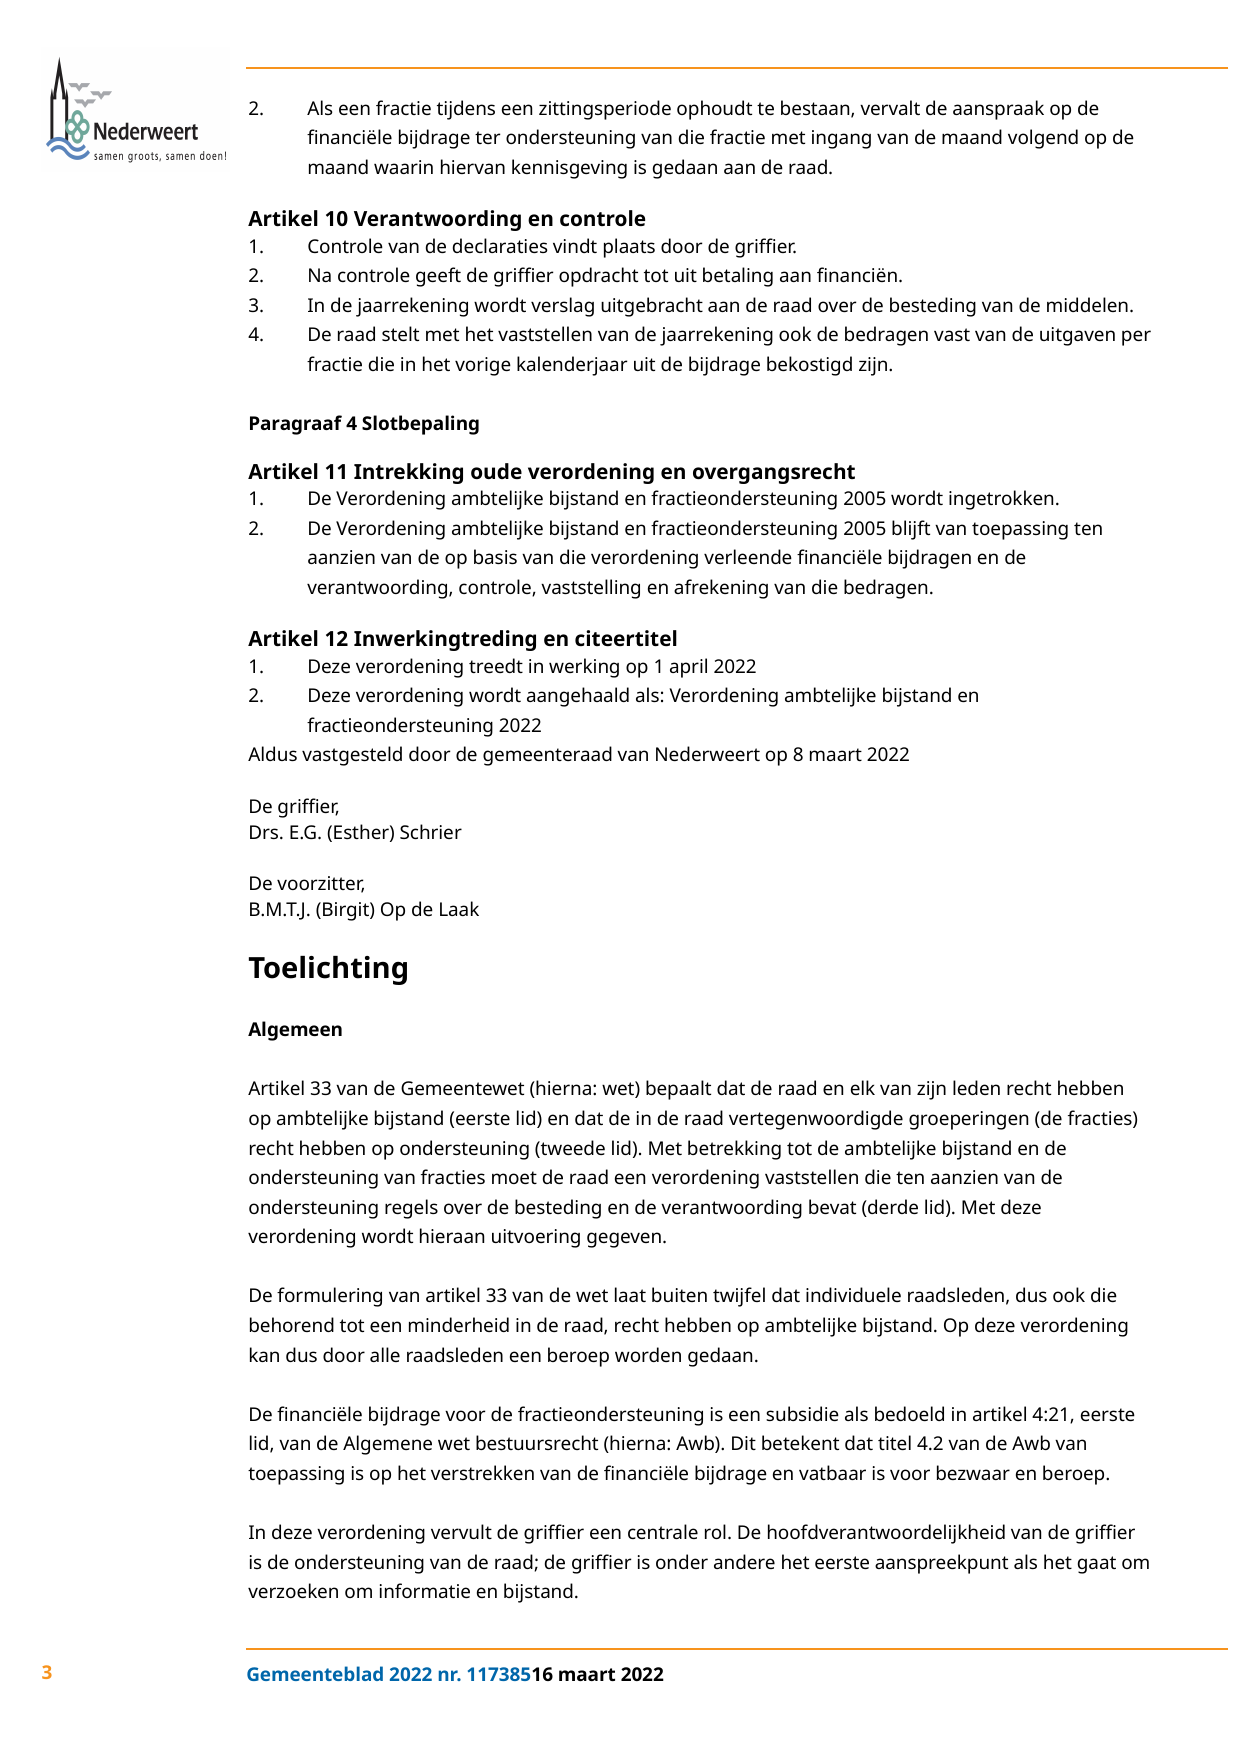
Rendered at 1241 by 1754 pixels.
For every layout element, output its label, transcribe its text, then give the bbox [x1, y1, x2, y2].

list In de jaarrekening wordt verslag uitgebracht aan de raad over de besteding van de middelen. [248, 292, 1152, 318]
text De voorzitter, [248, 870, 1152, 896]
list Na controle geeft de griffier opdracht tot uit betaling aan financiën. [248, 262, 1152, 288]
picture [41, 47, 231, 172]
list De Verordening ambtelijke bijstand en fractieondersteuning 2005 wordt ingetrokken. [248, 485, 1152, 511]
list De Verordening ambtelijke bijstand en fractieondersteuning 2005 blijft van toepassing ten aanzien van de op basis van die verordening verleende financiële bijdragen en de verantwoording, controle, vaststelling en afrekening van die bedragen. [248, 515, 1152, 600]
text De financiële bijdrage voor de fractieondersteuning is een subsidie als bedoeld in artikel 4:21, eerste lid, van de Algemene wet bestuursrecht (hierna: Awb). Dit betekent dat titel 4.2 van de Awb van toepassing is op het verstrekken van de financiële bijdrage en vatbaar is voor bezwaar en beroep. [248, 1401, 1152, 1486]
list Deze verordening treedt in werking op 1 april 2022 [248, 653, 1152, 679]
text Algemeen [248, 1016, 1152, 1042]
text Artikel 10 Verantwoording en controle [248, 204, 1152, 233]
text Artikel 12 Inwerkingtreding en citeertitel [248, 624, 1152, 653]
text De griffier, [248, 793, 1152, 819]
text Artikel 33 van de Gemeentewet (hierna: wet) bepaalt dat de raad en elk van zijn leden recht hebben op ambtelijke bijstand (eerste lid) en dat de in de raad vertegenwoordigde groeperingen (de fracties) recht hebben op ondersteuning (tweede lid). Met betrekking tot de ambtelijke bijstand en de ondersteuning van fracties moet de raad een verordening vaststellen die ten aanzien van de ondersteuning regels over de besteding en de verantwoording bevat (derde lid). Met deze verordening wordt hieraan uitvoering gegeven. [248, 1076, 1152, 1249]
list Deze verordening wordt aangehaald als: Verordening ambtelijke bijstand en fractieondersteuning 2022 [248, 682, 1152, 738]
text Paragraaf 4 Slotbepaling [248, 410, 1152, 436]
list Controle van de declaraties vindt plaats door de griffier. [248, 233, 1152, 258]
text Toelichting [248, 947, 1152, 987]
text In deze verordening vervult de griffier een centrale rol. De hoofdverantwoordelijkheid van de griffier is de ondersteuning van de raad; de griffier is onder andere het eerste aanspreekpunt als het gaat om verzoeken om informatie en bijstand. [248, 1519, 1152, 1604]
text Drs. E.G. (Esther) Schrier [248, 819, 1152, 844]
list De raad stelt met het vaststellen van de jaarrekening ook de bedragen vast van de uitgaven per fractie die in het vorige kalenderjaar uit de bijdrage bekostigd zijn. [248, 322, 1152, 377]
text Aldus vastgesteld door de gemeenteraad van Nederweert op 8 maart 2022 [248, 742, 1152, 767]
text Artikel 11 Intrekking oude verordening en overgangsrecht [248, 457, 1152, 485]
text De formulering van artikel 33 van de wet laat buiten twijfel dat individuele raadsleden, dus ook die behorend tot een minderheid in de raad, recht hebben op ambtelijke bijstand. Op deze verordening kan dus door alle raadsleden een beroep worden gedaan. [248, 1283, 1152, 1367]
list Als een fractie tijdens een zittingsperiode ophoudt te bestaan, vervalt de aanspraak op de financiële bijdrage ter ondersteuning van die fractie met ingang van de maand volgend op de maand waarin hiervan kennisgeving is gedaan aan de raad. [248, 95, 1152, 180]
text B.M.T.J. (Birgit) Op de Laak [248, 896, 1152, 922]
